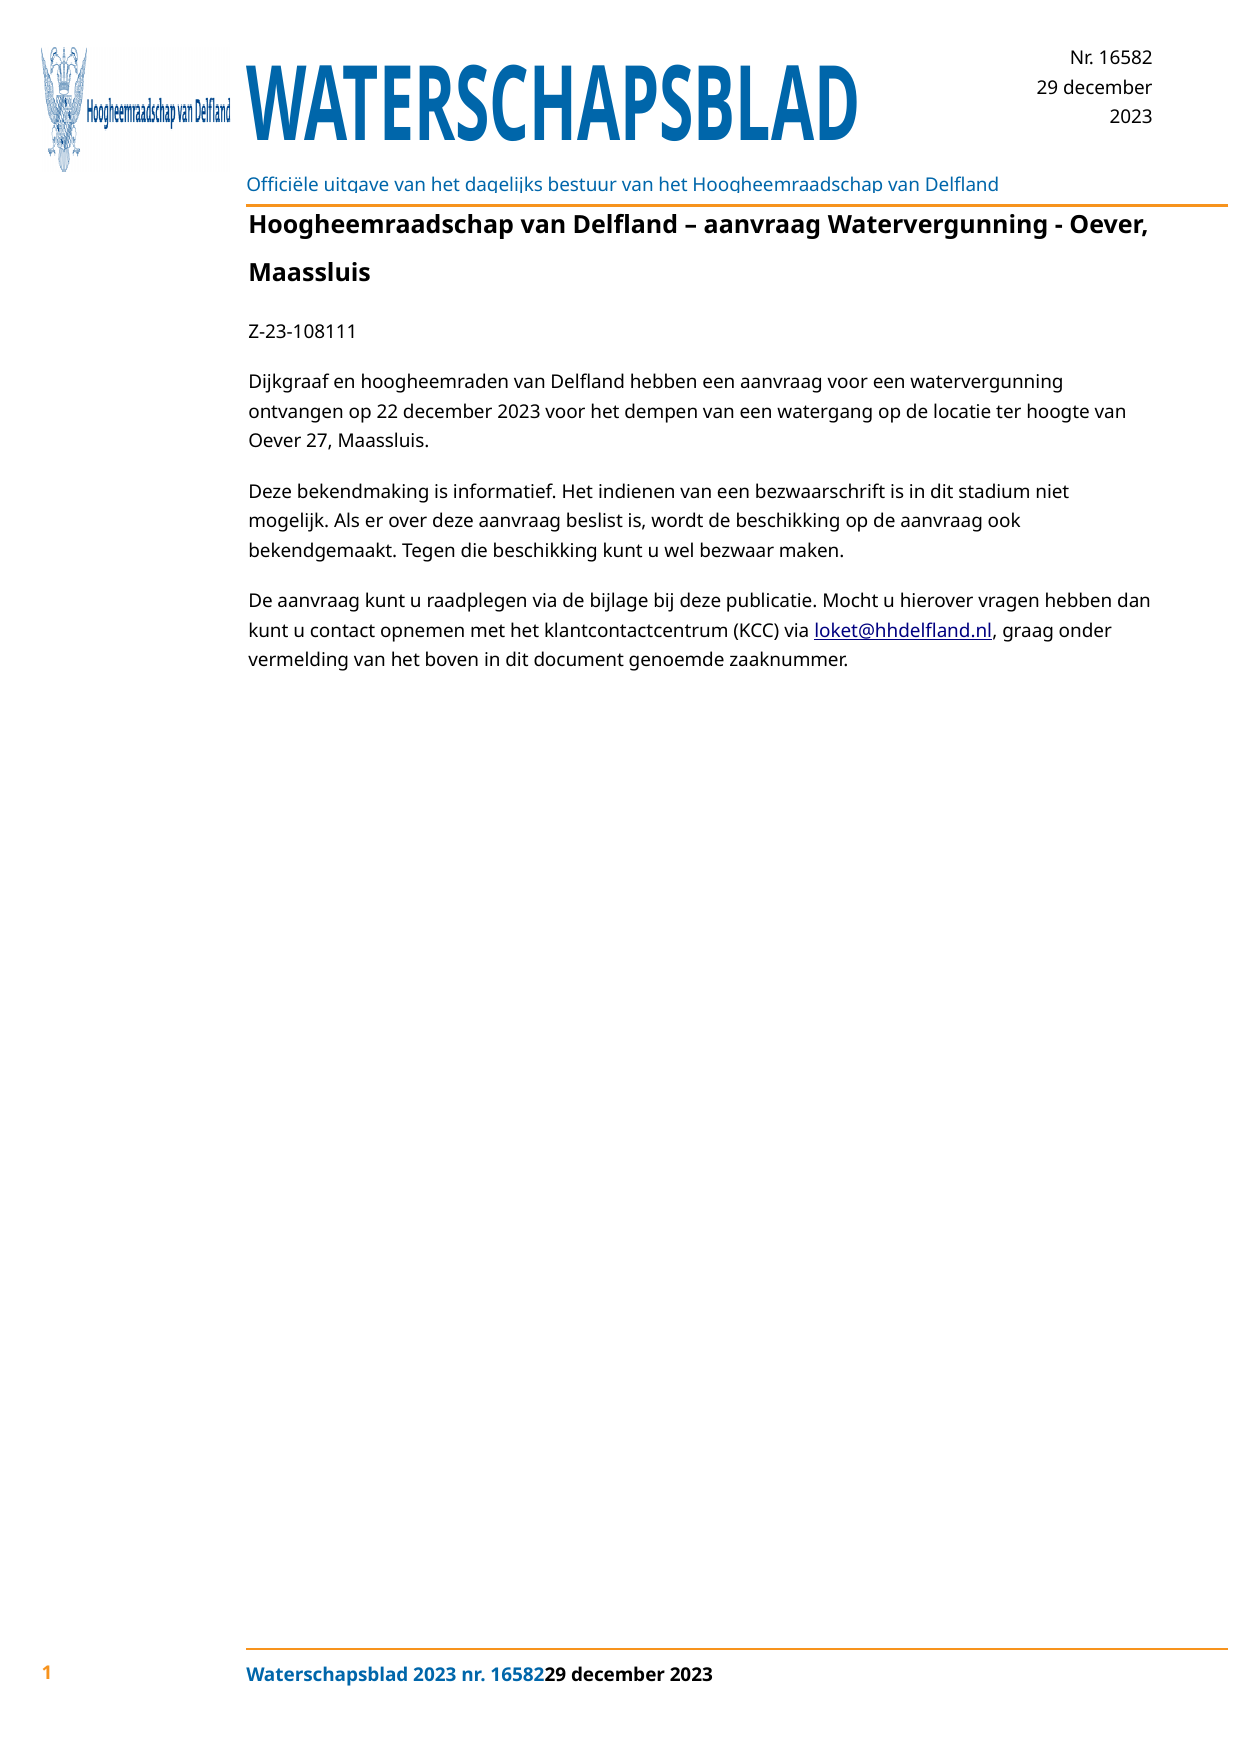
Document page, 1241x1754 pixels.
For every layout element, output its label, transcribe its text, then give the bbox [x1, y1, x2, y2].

text De aanvraag kunt u raadplegen via de bijlage bij deze publicatie. Mocht u hierover vragen hebben dan kunt u contact opnemen met het klantcontactcentrum (KCC) via loket@hhdelfland.nl, graag onder vermelding van het boven in dit document genoemde zaaknummer. [248, 587, 1152, 672]
text Deze bekendmaking is informatief. Het indienen van een bezwaarschrift is in dit stadium niet mogelijk. Als er over deze aanvraag beslist is, wordt de beschikking op de aanvraag ook bekendgemaakt. Tegen die beschikking kunt u wel bezwaar maken. [248, 478, 1152, 563]
text Hoogheemraadschap van Delfland – aanvraag Watervergunning - Oever, Maassluis [248, 207, 1152, 288]
text Z-23-108111 [248, 318, 1152, 344]
picture [41, 47, 231, 172]
text Dijkgraaf en hoogheemraden van Delfland hebben een aanvraag voor een watervergunning ontvangen op 22 december 2023 voor het dempen van een watergang op de locatie ter hoogte van Oever 27, Maassluis. [248, 368, 1152, 453]
